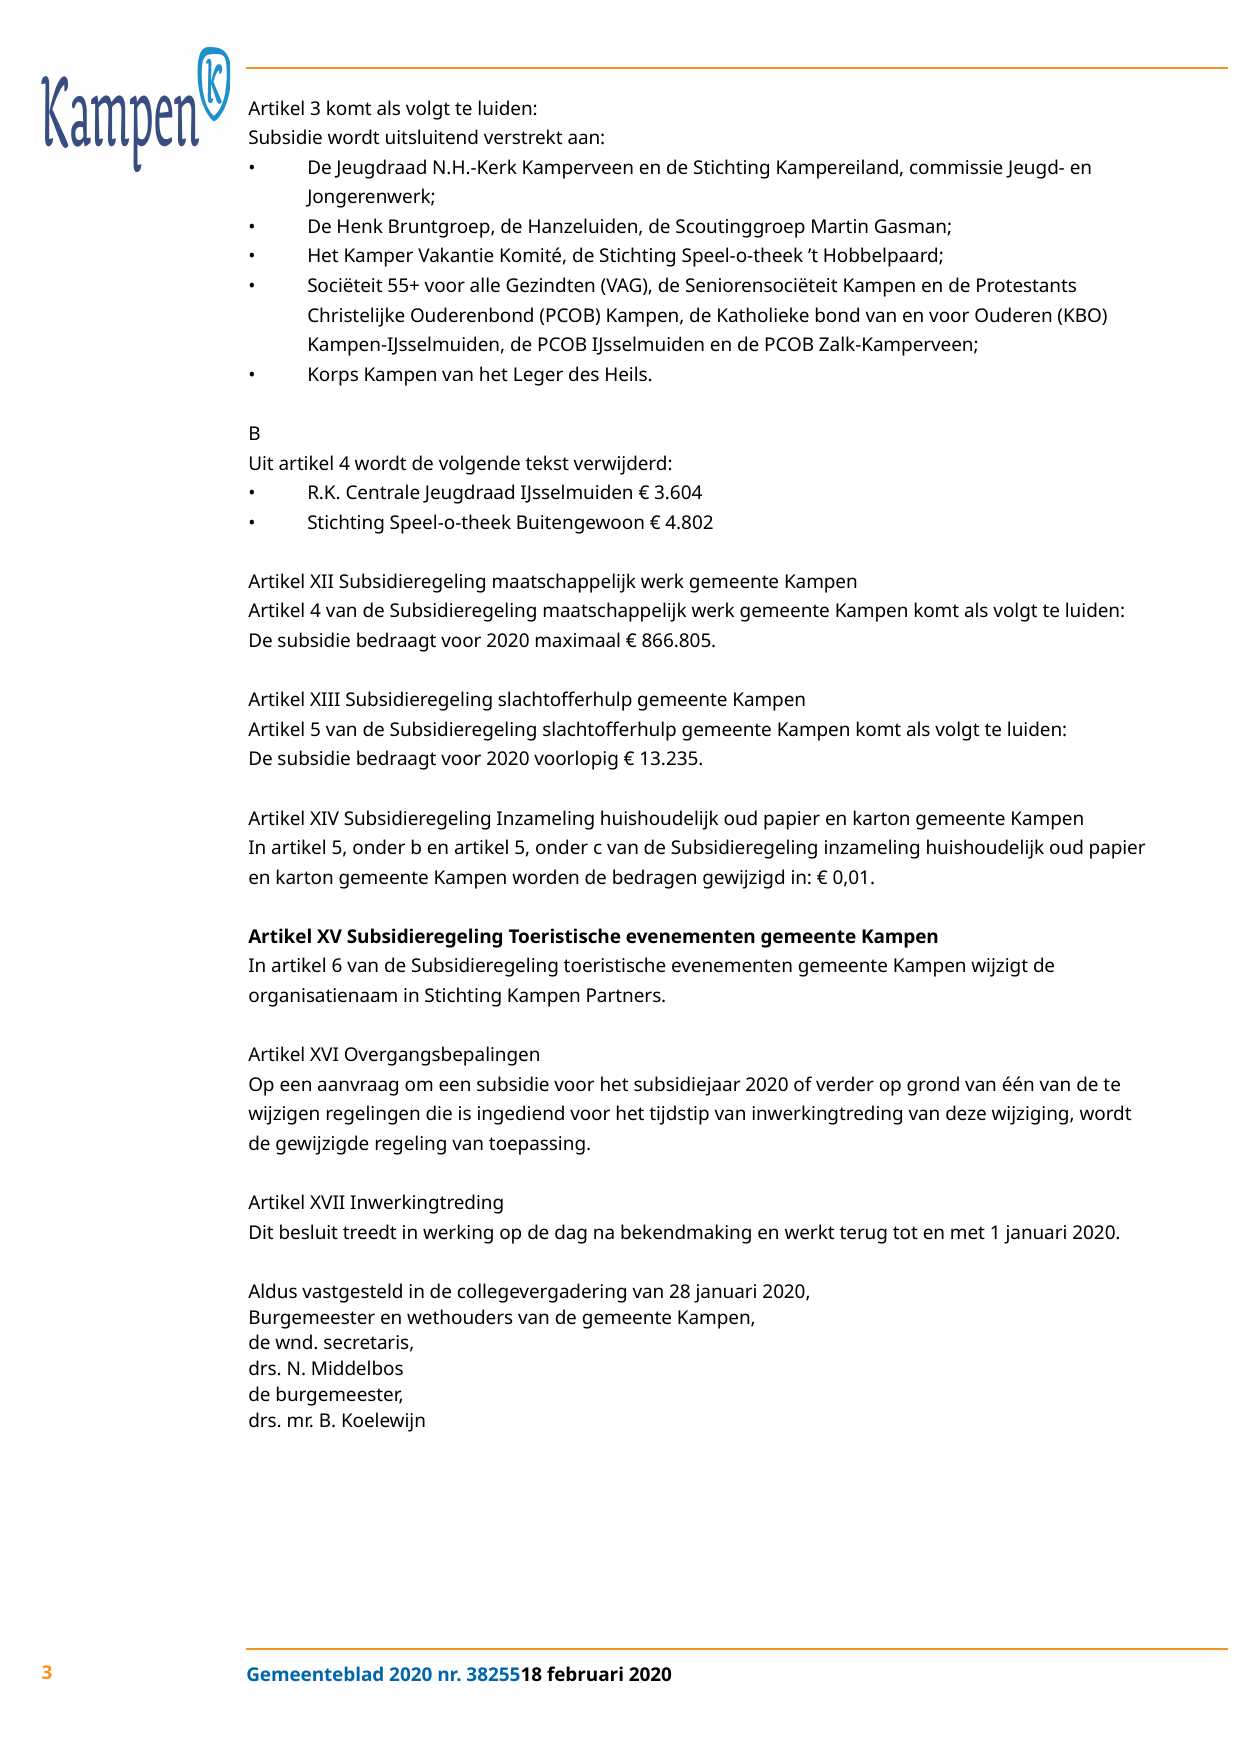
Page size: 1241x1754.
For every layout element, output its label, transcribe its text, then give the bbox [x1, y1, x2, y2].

text de burgemeester, [248, 1381, 1152, 1407]
text de gewijzigde regeling van toepassing. [248, 1130, 1152, 1156]
list De Jeugdraad N.H.-Kerk Kamperveen en de Stichting Kampereiland, commissie Jeugd- en Jongerenwerk; [248, 154, 1152, 209]
text Aldus vastgesteld in de collegevergadering van 28 januari 2020, [248, 1278, 1152, 1304]
text Artikel XII Subsidieregeling maatschappelijk werk gemeente Kampen [248, 568, 1152, 594]
list De Henk Bruntgroep, de Hanzeluiden, de Scoutinggroep Martin Gasman; [248, 213, 1152, 239]
picture [41, 47, 231, 172]
text Op een aanvraag om een subsidie voor het subsidiejaar 2020 of verder op grond van één van de te wijzigen regelingen die is ingediend voor het tijdstip van inwerkingtreding van deze wijziging, wordt [248, 1071, 1152, 1126]
text Artikel XVI Overgangsbepalingen [248, 1041, 1152, 1067]
text Subsidie wordt uitsluitend verstrekt aan: [248, 124, 1152, 150]
text Dit besluit treedt in werking op de dag na bekendmaking en werkt terug tot en met 1 januari 2020. [248, 1219, 1152, 1245]
text De subsidie bedraagt voor 2020 maximaal € 866.805. [248, 627, 1152, 653]
text de wnd. secretaris, [248, 1329, 1152, 1355]
text De subsidie bedraagt voor 2020 voorlopig € 13.235. [248, 746, 1152, 771]
text Artikel XIV Subsidieregeling Inzameling huishoudelijk oud papier en karton gemeente Kampen [248, 805, 1152, 831]
list Het Kamper Vakantie Komité, de Stichting Speel-o-theek ’t Hobbelpaard; [248, 243, 1152, 268]
text In artikel 6 van de Subsidieregeling toeristische evenementen gemeente Kampen wijzigt de organisatienaam in Stichting Kampen Partners. [248, 953, 1152, 1008]
text Uit artikel 4 wordt de volgende tekst verwijderd: [248, 450, 1152, 476]
list R.K. Centrale Jeugdraad IJsselmuiden € 3.604 [248, 479, 1152, 505]
text drs. N. Middelbos [248, 1355, 1152, 1381]
text Artikel XVII Inwerkingtreding [248, 1189, 1152, 1215]
list Stichting Speel-o-theek Buitengewoon € 4.802 [248, 509, 1152, 535]
text In artikel 5, onder b en artikel 5, onder c van de Subsidieregeling inzameling huishoudelijk oud papier en karton gemeente Kampen worden de bedragen gewijzigd in: € 0,01. [248, 834, 1152, 890]
text Artikel 5 van de Subsidieregeling slachtofferhulp gemeente Kampen komt als volgt te luiden: [248, 716, 1152, 742]
list Sociëteit 55+ voor alle Gezindten (VAG), de Seniorensociëteit Kampen en de Protestants Christelijke Ouderenbond (PCOB) Kampen, de Katholieke bond van en voor Ouderen (KBO) Kampen-IJsselmuiden, de PCOB IJsselmuiden en de PCOB Zalk-Kamperveen; [248, 272, 1152, 357]
text Artikel 4 van de Subsidieregeling maatschappelijk werk gemeente Kampen komt als volgt te luiden: [248, 598, 1152, 623]
text B [248, 420, 1152, 446]
list Korps Kampen van het Leger des Heils. [248, 361, 1152, 387]
text Artikel 3 komt als volgt te luiden: [248, 95, 1152, 121]
text Burgemeester en wethouders van de gemeente Kampen, [248, 1304, 1152, 1329]
text Artikel XV Subsidieregeling Toeristische evenementen gemeente Kampen [248, 923, 1152, 949]
text drs. mr. B. Koelewijn [248, 1407, 1152, 1432]
text Artikel XIII Subsidieregeling slachtofferhulp gemeente Kampen [248, 686, 1152, 712]
